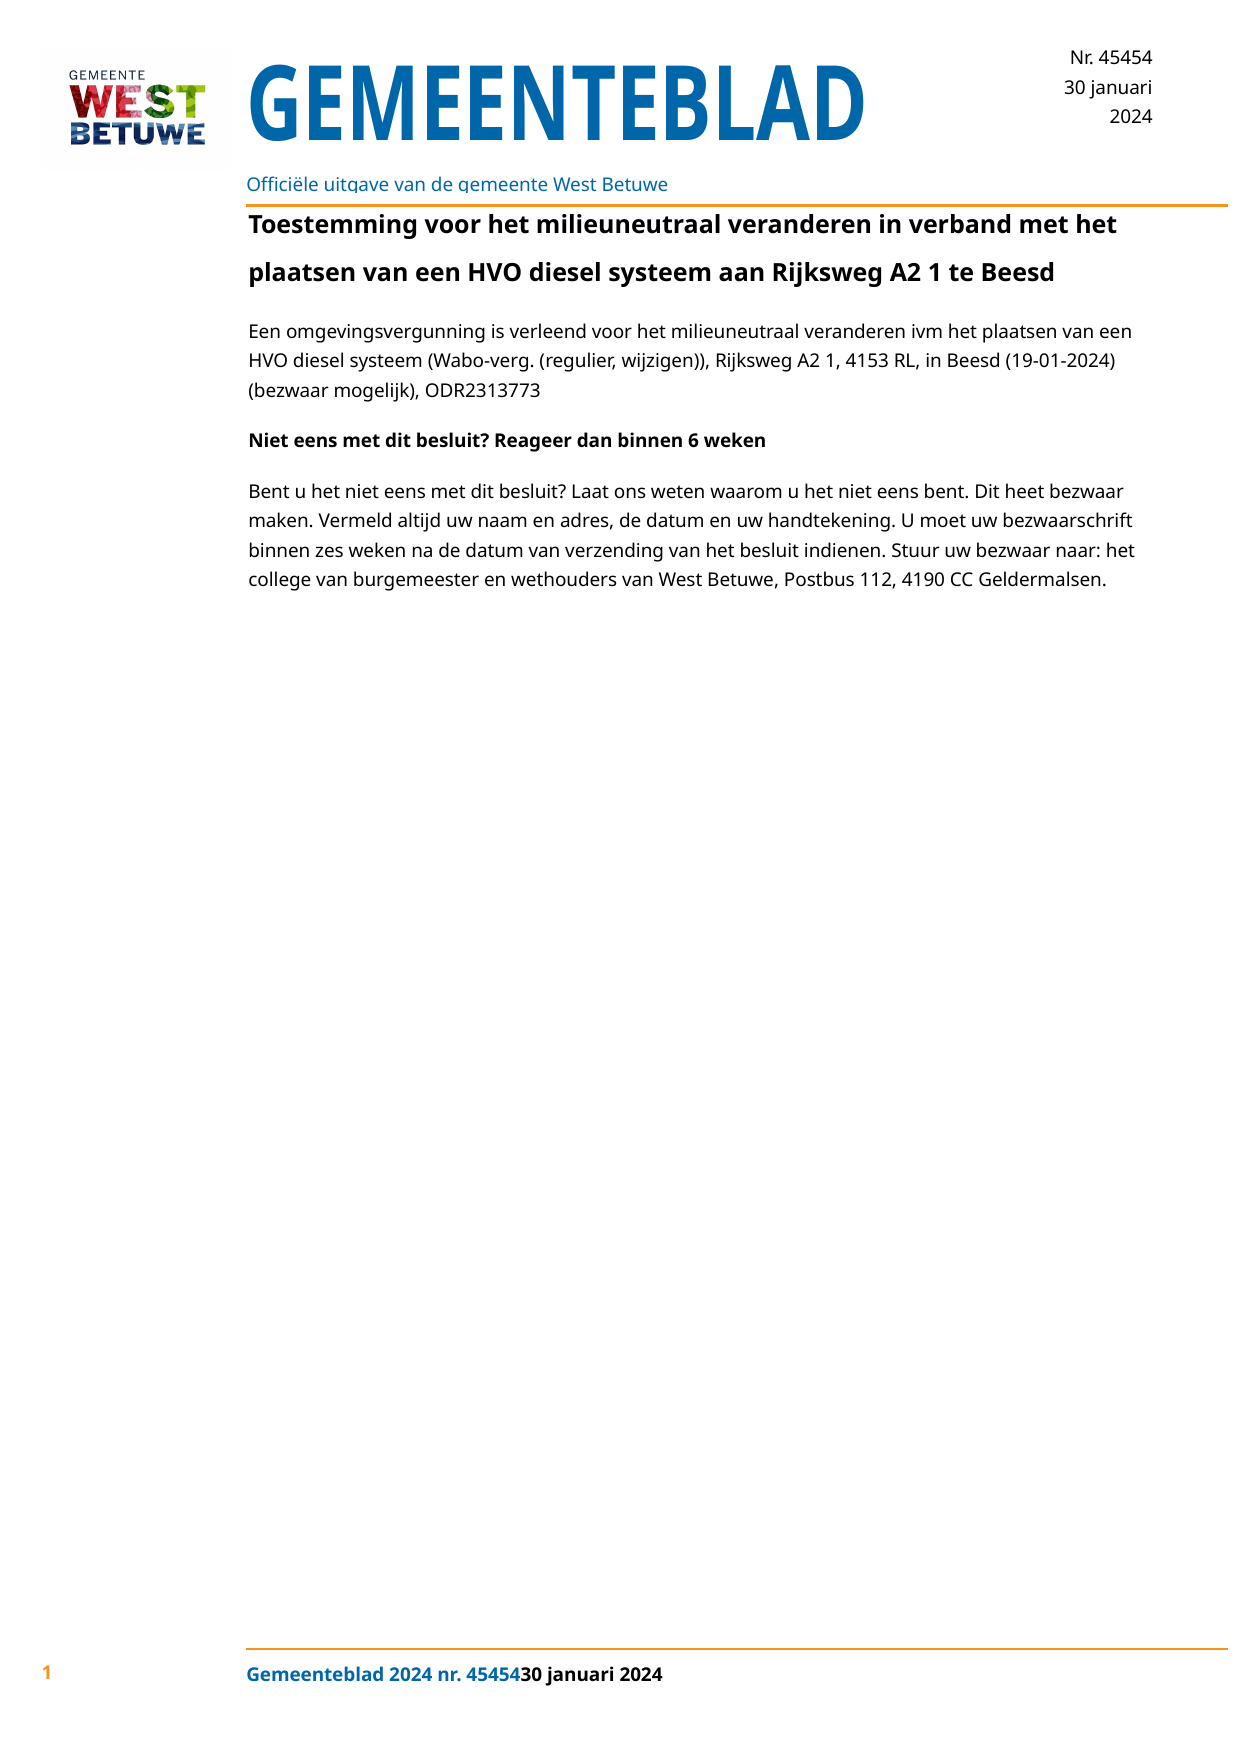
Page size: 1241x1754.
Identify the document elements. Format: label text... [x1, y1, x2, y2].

picture [41, 47, 231, 172]
text Niet eens met dit besluit? Reageer dan binnen 6 weken [248, 427, 1152, 453]
text Bent u het niet eens met dit besluit? Laat ons weten waarom u het niet eens bent. Dit heet bezwaar maken. Vermeld altijd uw naam en adres, de datum en uw handtekening. U moet uw bezwaarschrift binnen zes weken na de datum van verzending van het besluit indienen. Stuur uw bezwaar naar: het college van burgemeester en wethouders van West Betuwe, Postbus 112, 4190 CC Geldermalsen. [248, 478, 1152, 592]
text Toestemming voor het milieuneutraal veranderen in verband met het plaatsen van een HVO diesel systeem aan Rijksweg A2 1 te Beesd [248, 207, 1152, 288]
text Een omgevingsvergunning is verleend voor het milieuneutraal veranderen ivm het plaatsen van een HVO diesel systeem (Wabo-verg. (regulier, wijzigen)), Rijksweg A2 1, 4153 RL, in Beesd (19-01-2024) (bezwaar mogelijk), ODR2313773 [248, 318, 1152, 403]
